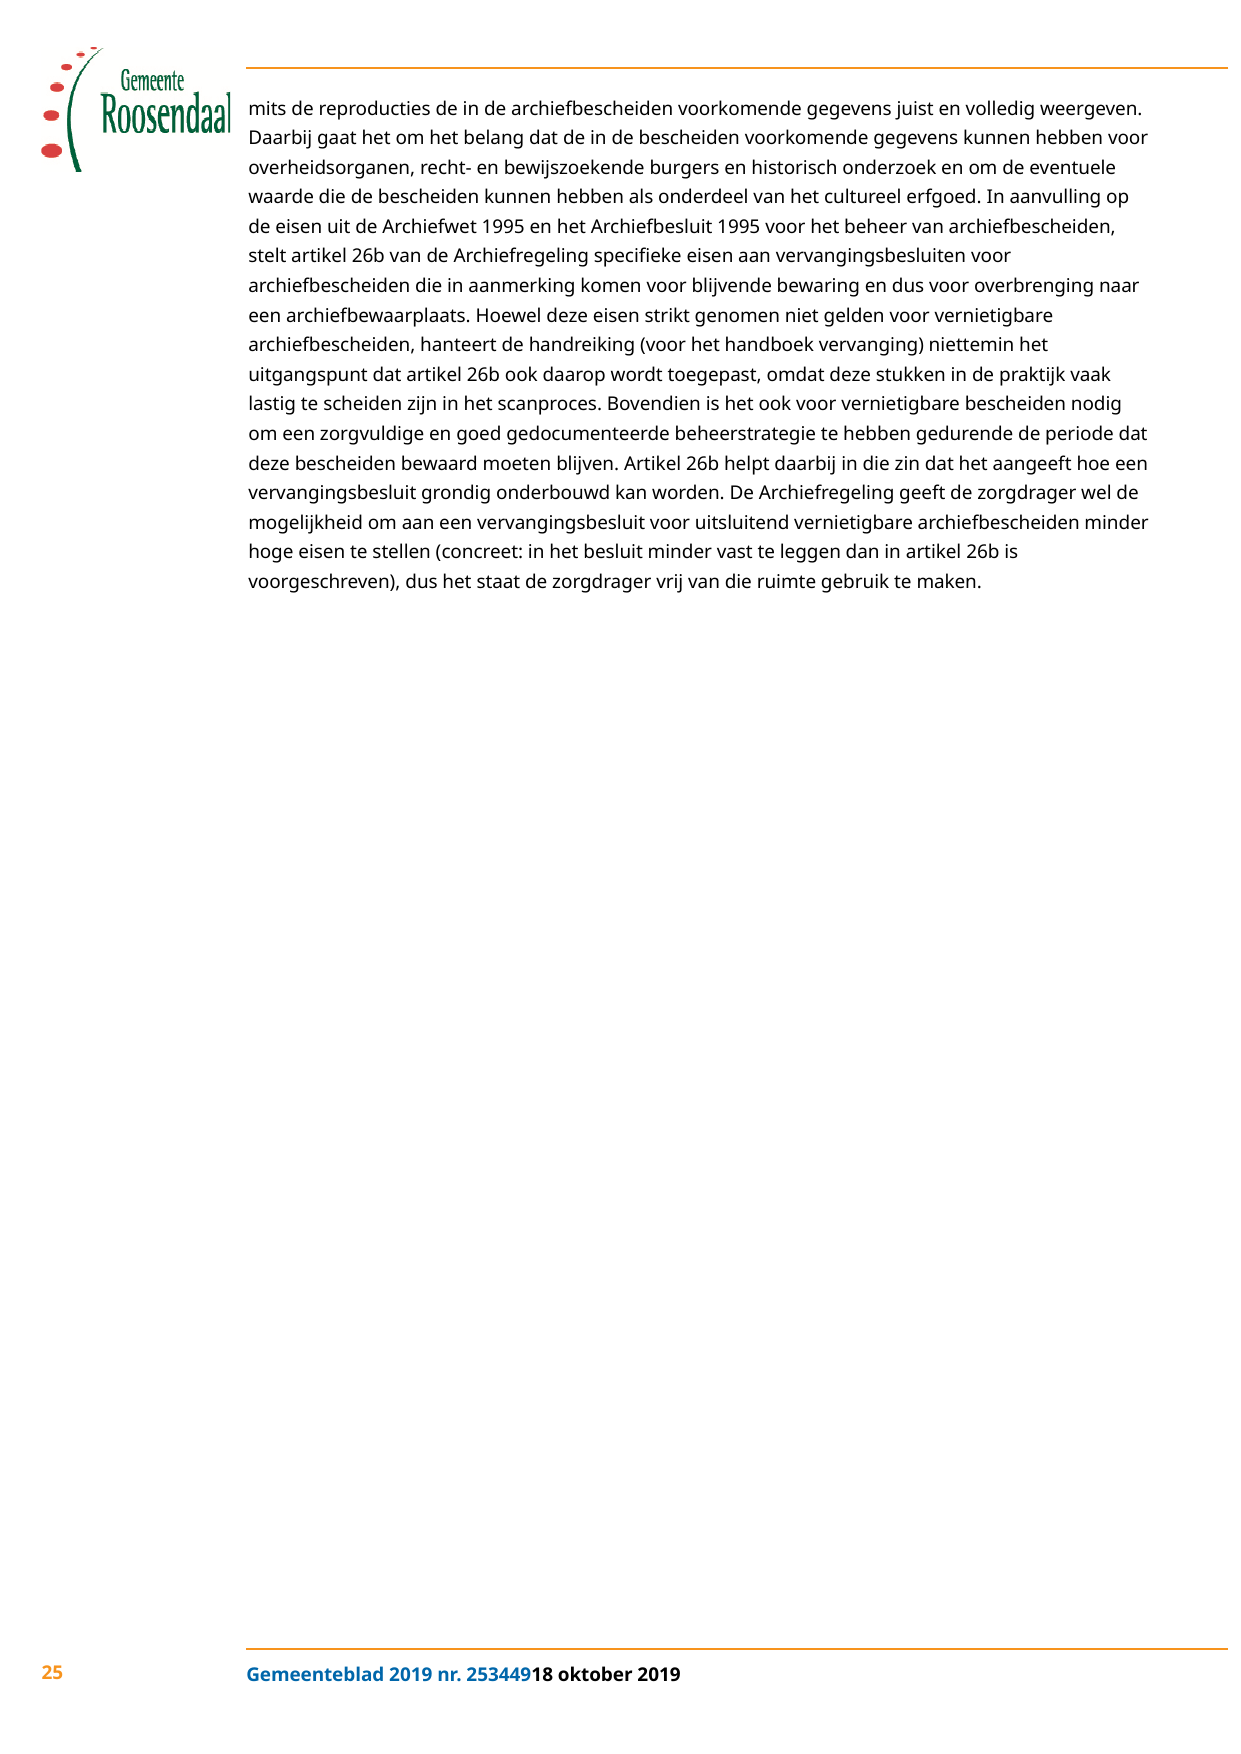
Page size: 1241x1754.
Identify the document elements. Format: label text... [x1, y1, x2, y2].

picture [41, 47, 231, 172]
text mits de reproducties de in de archiefbescheiden voorkomende gegevens juist en volledig weergeven. Daarbij gaat het om het belang dat de in de bescheiden voorkomende gegevens kunnen hebben voor overheidsorganen, recht- en bewijszoekende burgers en historisch onderzoek en om de eventuele waarde die de bescheiden kunnen hebben als onderdeel van het cultureel erfgoed. In aanvulling op de eisen uit de Archiefwet 1995 en het Archiefbesluit 1995 voor het beheer van archiefbescheiden, stelt artikel 26b van de Archiefregeling specifieke eisen aan vervangingsbesluiten voor archiefbescheiden die in aanmerking komen voor blijvende bewaring en dus voor overbrenging naar een archiefbewaarplaats. Hoewel deze eisen strikt genomen niet gelden voor vernietigbare archiefbescheiden, hanteert de handreiking (voor het handboek vervanging) niettemin het uitgangspunt dat artikel 26b ook daarop wordt toegepast, omdat deze stukken in de praktijk vaak lastig te scheiden zijn in het scanproces. Bovendien is het ook voor vernietigbare bescheiden nodig om een zorgvuldige en goed gedocumenteerde beheerstrategie te hebben gedurende de periode dat deze bescheiden bewaard moeten blijven. Artikel 26b helpt daarbij in die zin dat het aangeeft hoe een vervangingsbesluit grondig onderbouwd kan worden. De Archiefregeling geeft de zorgdrager wel de mogelijkheid om aan een vervangingsbesluit voor uitsluitend vernietigbare archiefbescheiden minder hoge eisen te stellen (concreet: in het besluit minder vast te leggen dan in artikel 26b is voorgeschreven), dus het staat de zorgdrager vrij van die ruimte gebruik te maken. [248, 95, 1152, 594]
